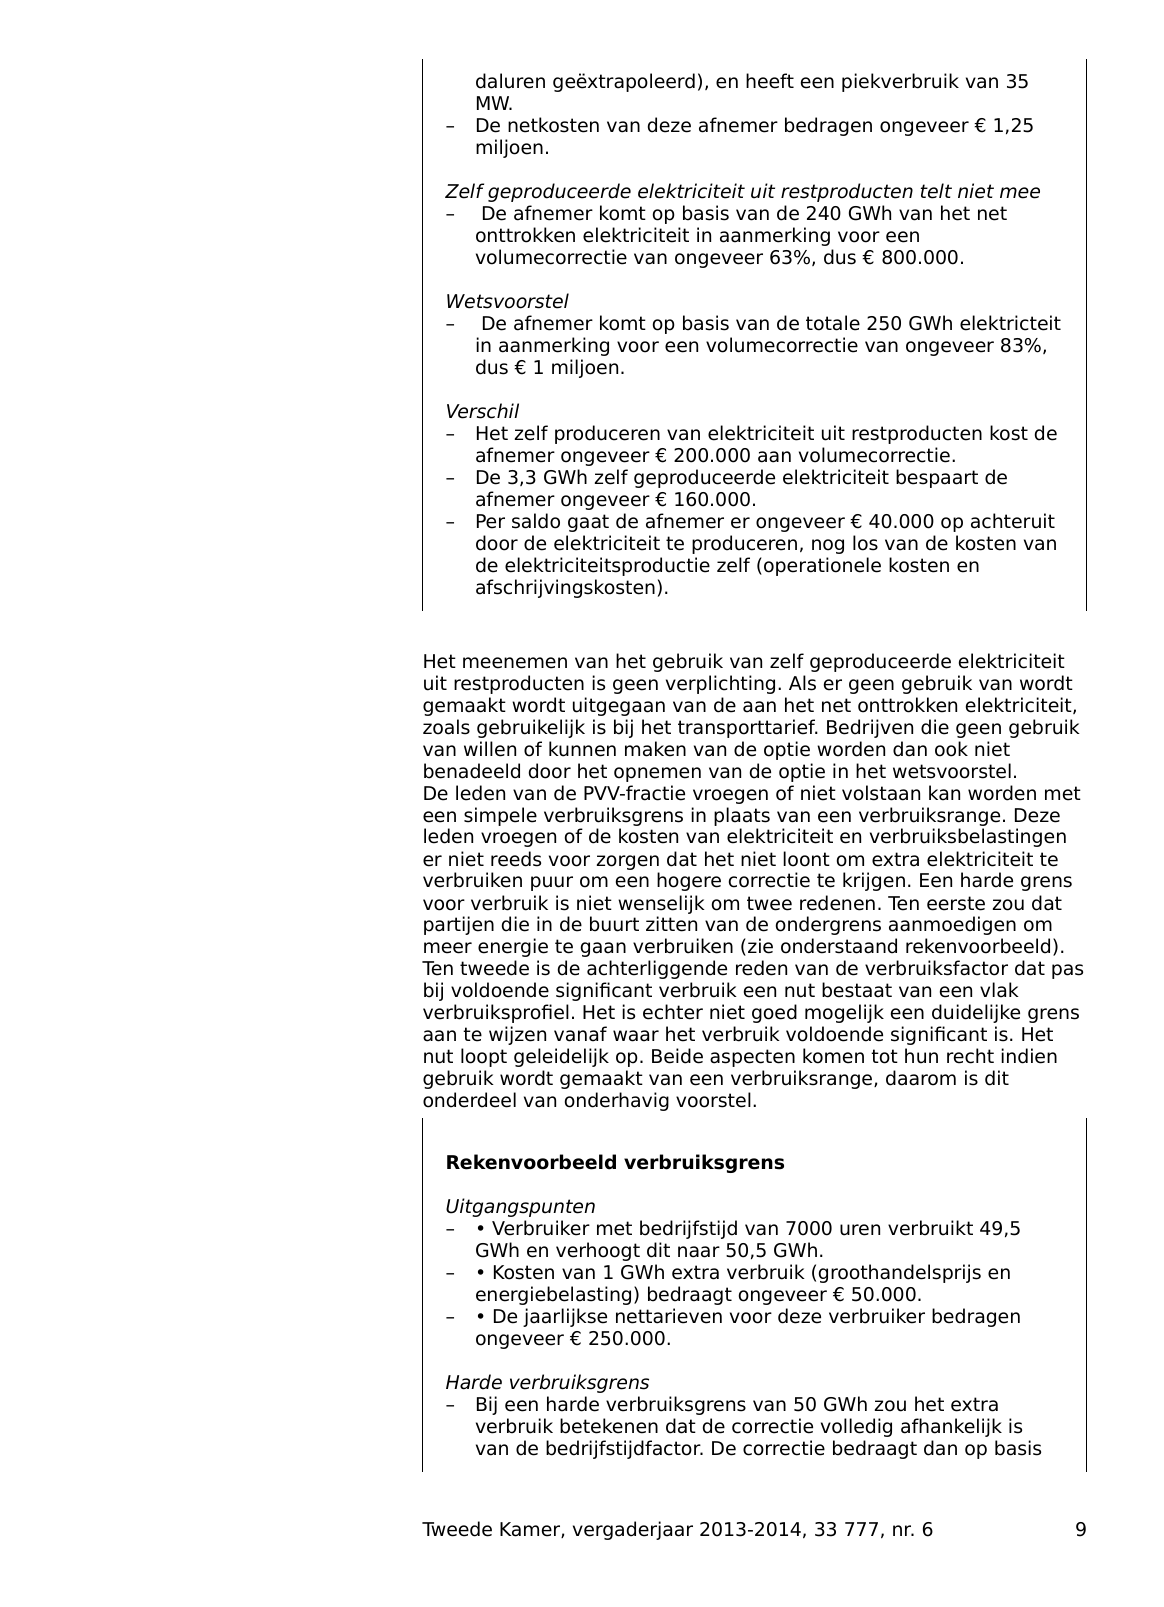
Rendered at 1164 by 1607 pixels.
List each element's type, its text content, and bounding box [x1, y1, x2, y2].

text Het meenemen van het gebruik van zelf geproduceerde elektriciteit uit restproducten is geen verplichting. Als er geen gebruik van wordt gemaakt wordt uitgegaan van de aan het net onttrokken elektriciteit, zoals gebruikelijk is bij het transporttarief. Bedrijven die geen gebruik van willen of kunnen maken van de optie worden dan ook niet benadeeld door het opnemen van de optie in het wetsvoorstel. [422, 651, 1087, 782]
table_header Rekenvoorbeeld verbruiksgrens Uitgangspunten – • Verbruiker met bedrijfstijd van 7000 uren verbruikt 49,5 GWh en verhoogt dit naar 50,5 GWh. – • Kosten van 1 GWh extra verbruik (groothandelsprijs en energiebelasting) bedraagt ongeveer € 50.000. – • De jaarlijkse nettarieven voor deze verbruiker bedragen ongeveer € 250.000. Harde verbruiksgrens – Bij een harde verbruiksgrens van 50 GWh zou het extra verbruik betekenen dat de correctie volledig afhankelijk is van de bedrijfstijdfactor. De correctie bedraagt dan op basis [423, 1118, 1086, 1472]
table_header daluren geëxtrapoleerd), en heeft een piekverbruik van 35 MW. – De netkosten van deze afnemer bedragen ongeveer € 1,25 miljoen. Zelf geproduceerde elektriciteit uit restproducten telt niet mee – De afnemer komt op basis van de 240 GWh van het net onttrokken elektriciteit in aanmerking voor een volumecorrectie van ongeveer 63%, dus € 800.000. Wetsvoorstel – De afnemer komt op basis van de totale 250 GWh elektricteit in aanmerking voor een volumecorrectie van ongeveer 83%, dus € 1 miljoen. Verschil – Het zelf produceren van elektriciteit uit restproducten kost de afnemer ongeveer € 200.000 aan volumecorrectie. – De 3,3 GWh zelf geproduceerde elektriciteit bespaart de afnemer ongeveer € 160.000. – Per saldo gaat de afnemer er ongeveer € 40.000 op achteruit door de elektriciteit te produceren, nog los van de kosten van de elektriciteitsproductie zelf (operationele kosten en afschrijvingskosten). [423, 59, 1086, 611]
text De leden van de PVV-fractie vroegen of niet volstaan kan worden met een simpele verbruiksgrens in plaats van een verbruiksrange. Deze leden vroegen of de kosten van elektriciteit en verbruiksbelastingen er niet reeds voor zorgen dat het niet loont om extra elektriciteit te verbruiken puur om een hogere correctie te krijgen. Een harde grens voor verbruik is niet wenselijk om twee redenen. Ten eerste zou dat partijen die in de buurt zitten van de ondergrens aanmoedigen om meer energie te gaan verbruiken (zie onderstaand rekenvoorbeeld). Ten tweede is de achterliggende reden van de verbruiksfactor dat pas bij voldoende significant verbruik een nut bestaat van een vlak verbruiksprofiel. Het is echter niet goed mogelijk een duidelijke grens aan te wijzen vanaf waar het verbruik voldoende significant is. Het nut loopt geleidelijk op. Beide aspecten komen tot hun recht indien gebruik wordt gemaakt van een verbruiksrange, daarom is dit onderdeel van onderhavig voorstel. [422, 782, 1087, 1112]
